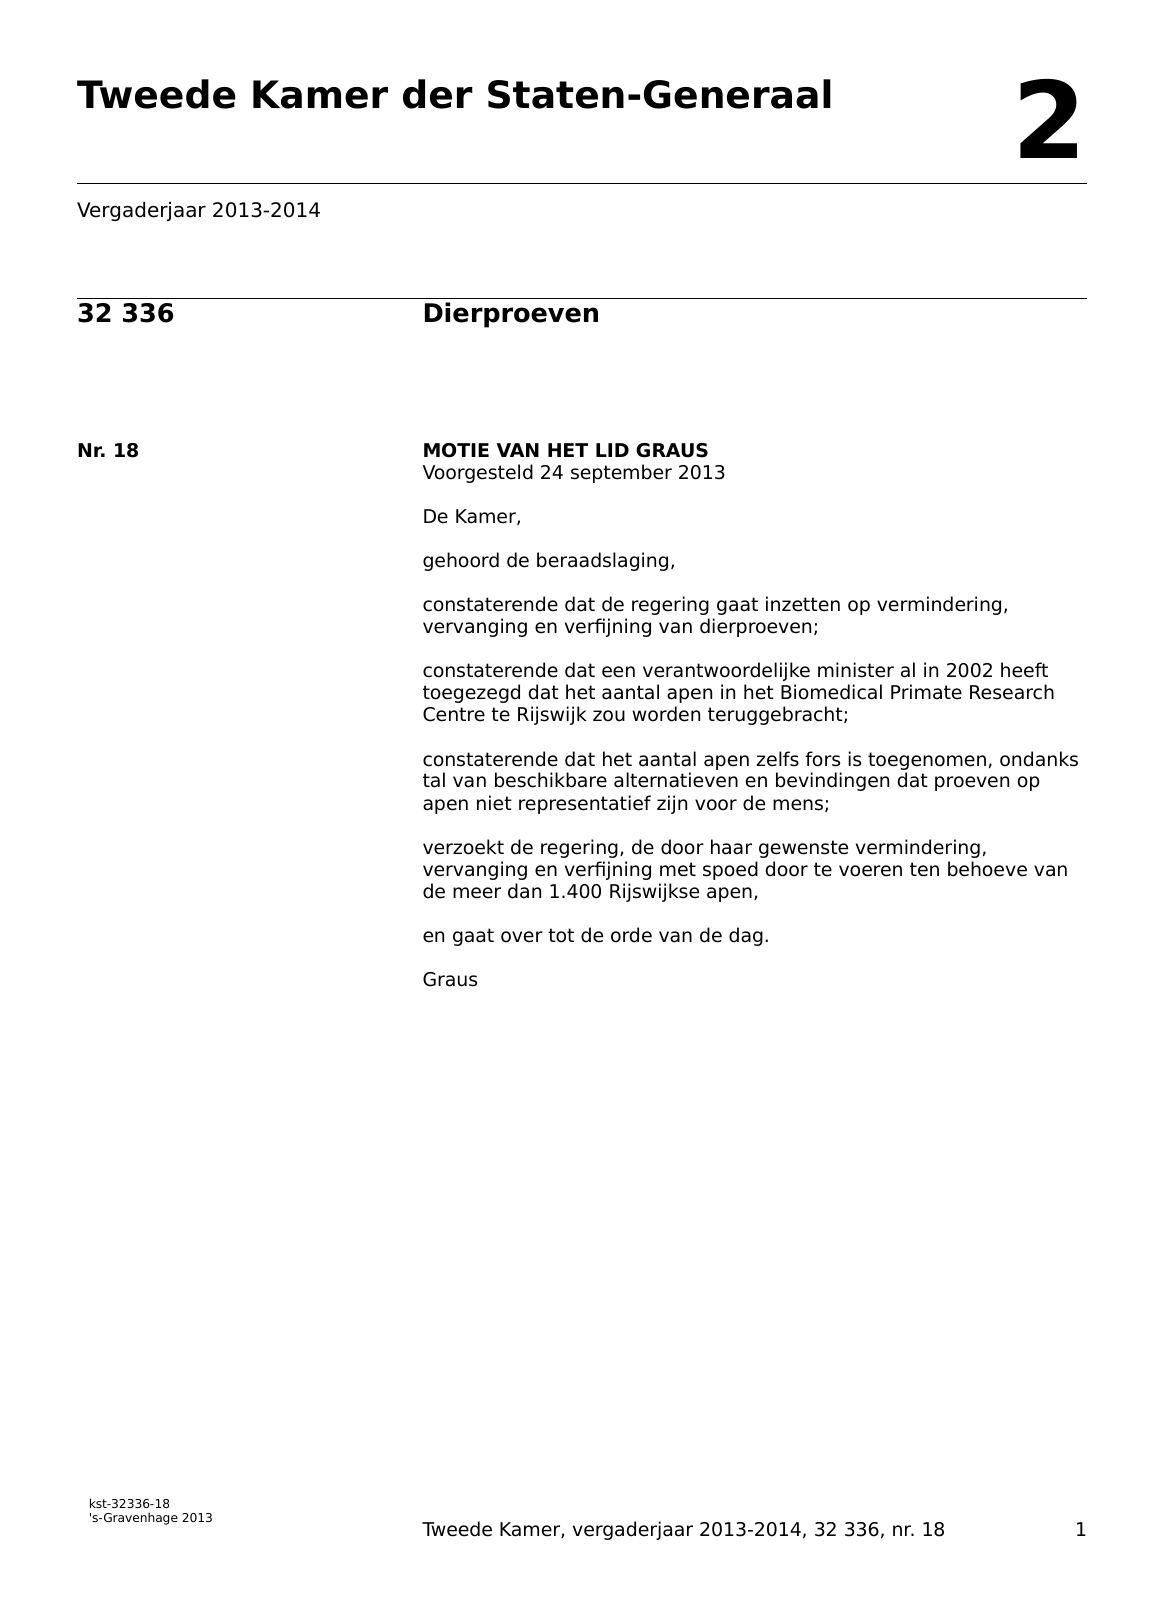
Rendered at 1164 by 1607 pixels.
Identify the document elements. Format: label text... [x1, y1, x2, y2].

text Graus [422, 969, 1087, 991]
table_header 2 [886, 59, 1087, 183]
text verzoekt de regering, de door haar gewenste vermindering, vervanging en verfijning met spoed door te voeren ten behoeve van de meer dan 1.400 Rijswijkse apen, [422, 837, 1087, 902]
text gehoord de beraadslaging, [422, 550, 1087, 572]
text constaterende dat het aantal apen zelfs fors is toegenomen, ondanks tal van beschikbare alternatieven en bevindingen dat proeven op apen niet representatief zijn voor de mens; [422, 748, 1087, 814]
text De Kamer, [422, 506, 1087, 528]
text kst-32336-18 [88, 1497, 323, 1511]
text Voorgesteld 24 september 2013 [422, 462, 1087, 484]
text constaterende dat een verantwoordelijke minister al in 2002 heeft toegezegd dat het aantal apen in het Biomedical Primate Research Centre te Rijswijk zou worden teruggebracht; [422, 660, 1087, 726]
table_cell Vergaderjaar 2013-2014 [77, 184, 1087, 298]
subtitle 32 336 Dierproeven [77, 299, 1087, 329]
subtitle Nr. 18 MOTIE VAN HET LID GRAUS [77, 440, 1087, 462]
table_header Tweede Kamer der Staten-Generaal [77, 59, 886, 183]
text 's-Gravenhage 2013 [88, 1511, 323, 1525]
text en gaat over tot de orde van de dag. [422, 925, 1087, 947]
text constaterende dat de regering gaat inzetten op vermindering, vervanging en verfijning van dierproeven; [422, 594, 1087, 638]
